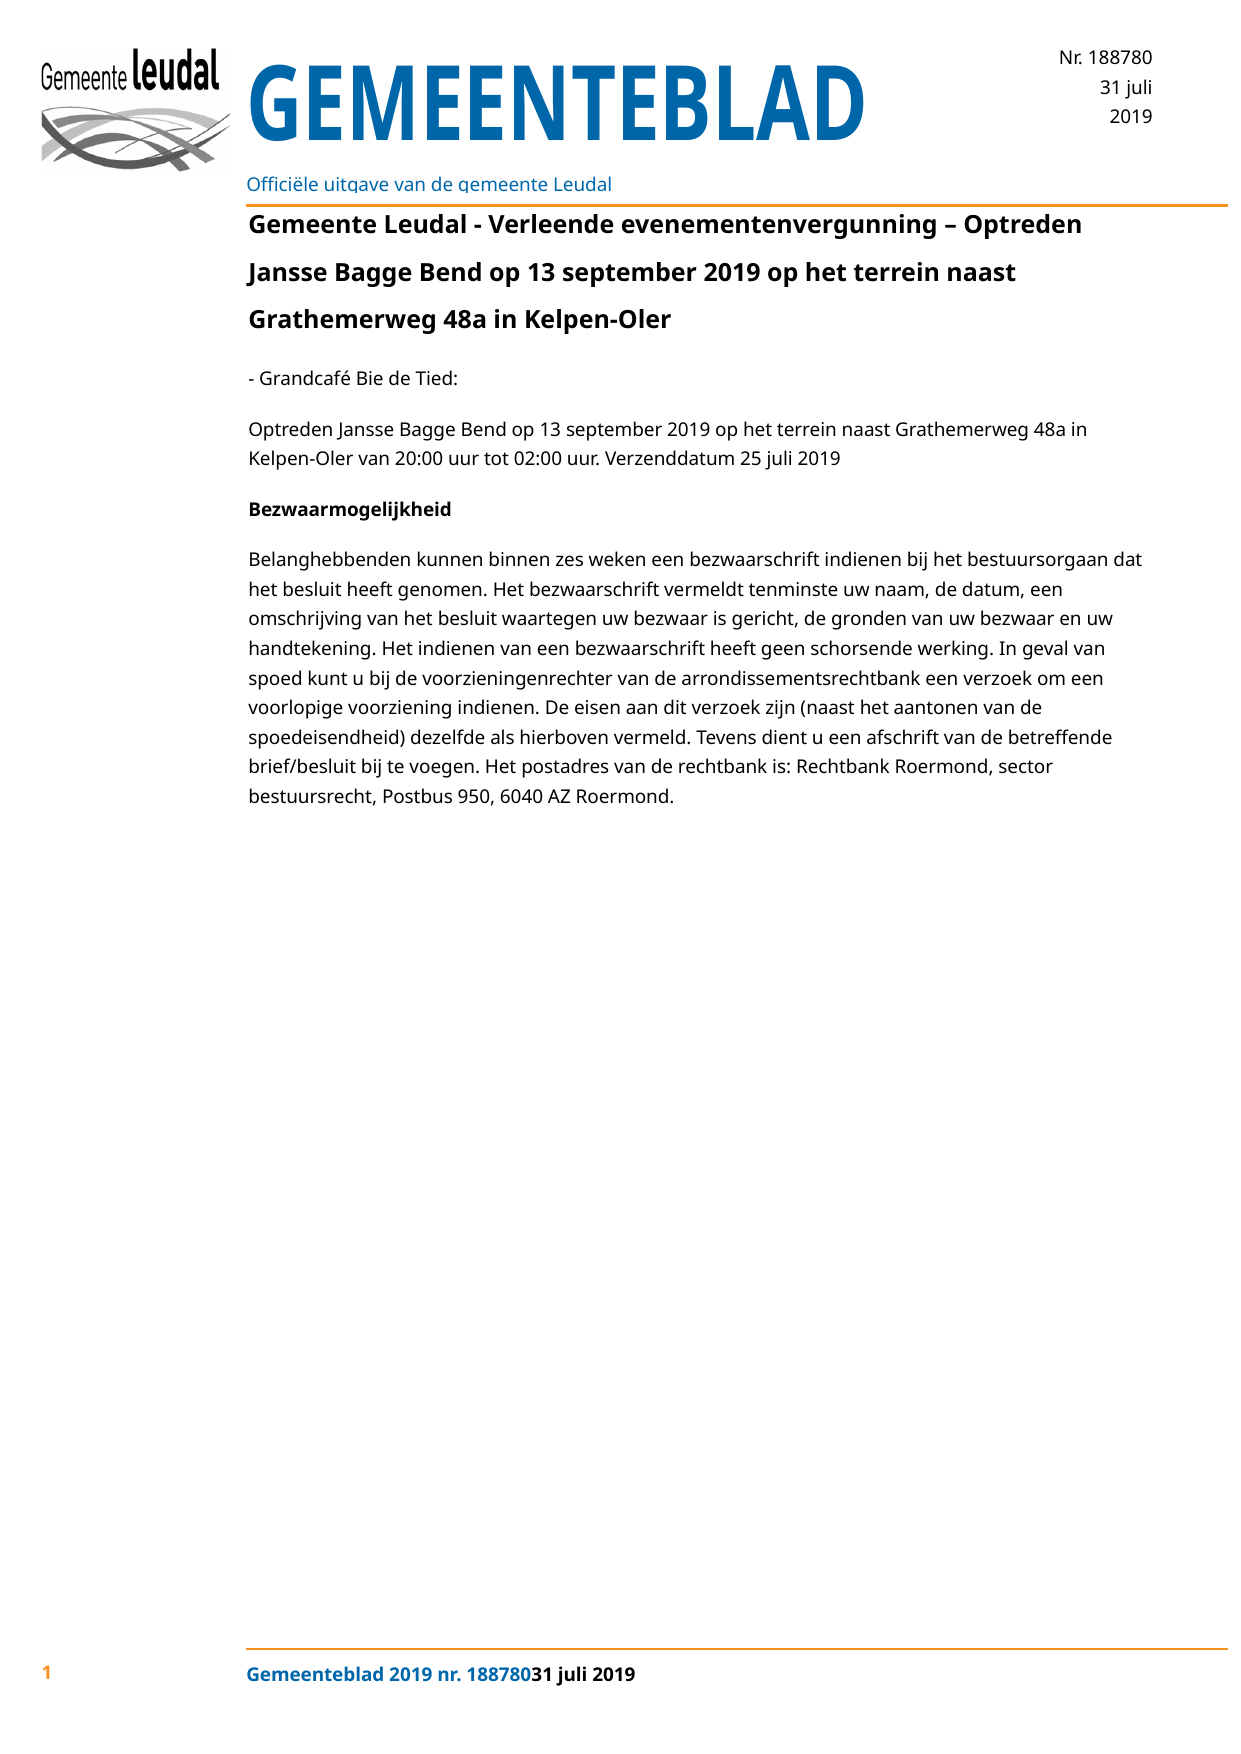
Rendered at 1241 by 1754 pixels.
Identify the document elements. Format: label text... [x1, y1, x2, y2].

text Belanghebbenden kunnen binnen zes weken een bezwaarschrift indienen bij het bestuursorgaan dat het besluit heeft genomen. Het bezwaarschrift vermeldt tenminste uw naam, de datum, een omschrijving van het besluit waartegen uw bezwaar is gericht, de gronden van uw bezwaar en uw handtekening. Het indienen van een bezwaarschrift heeft geen schorsende werking. In geval van spoed kunt u bij de voorzieningenrechter van de arrondissementsrechtbank een verzoek om een voorlopige voorziening indienen. De eisen aan dit verzoek zijn (naast het aantonen van de spoedeisendheid) dezelfde als hierboven vermeld. Tevens dient u een afschrift van de betreffende brief/besluit bij te voegen. Het postadres van de rechtbank is: Rechtbank Roermond, sector bestuursrecht, Postbus 950, 6040 AZ Roermond. [248, 546, 1152, 809]
picture [41, 47, 231, 172]
text Gemeente Leudal - Verleende evenementenvergunning – Optreden Jansse Bagge Bend op 13 september 2019 op het terrein naast Grathemerweg 48a in Kelpen-Oler [248, 207, 1152, 336]
text Bezwaarmogelijkheid [248, 496, 1152, 522]
text - Grandcafé Bie de Tied: [248, 366, 1152, 391]
text Optreden Jansse Bagge Bend op 13 september 2019 op het terrein naast Grathemerweg 48a in Kelpen-Oler van 20:00 uur tot 02:00 uur. Verzenddatum 25 juli 2019 [248, 416, 1152, 471]
